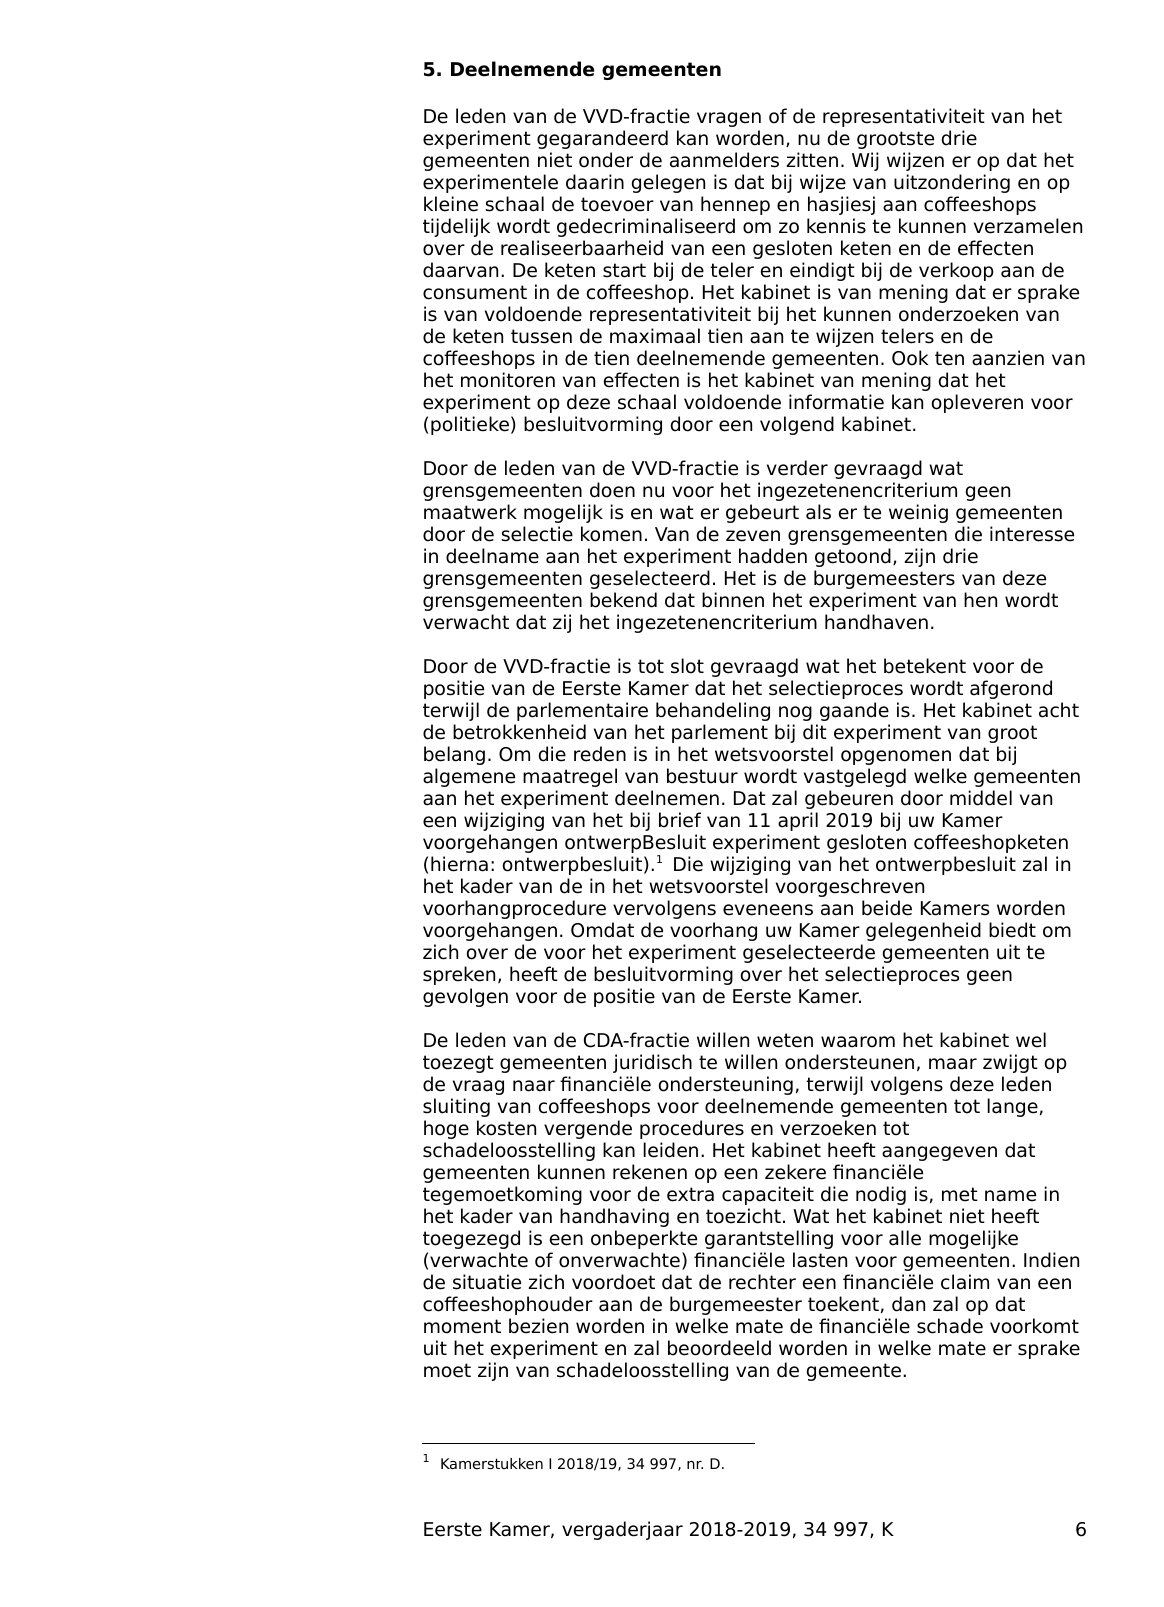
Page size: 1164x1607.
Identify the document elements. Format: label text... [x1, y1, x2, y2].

subtitle 5. Deelnemende gemeenten [422, 59, 1087, 81]
text De leden van de CDA-fractie willen weten waarom het kabinet wel toezegt gemeenten juridisch te willen ondersteunen, maar zwijgt op de vraag naar financiële ondersteuning, terwijl volgens deze leden sluiting van coffeeshops voor deelnemende gemeenten tot lange, hoge kosten vergende procedures en verzoeken tot schadeloosstelling kan leiden. Het kabinet heeft aangegeven dat gemeenten kunnen rekenen op een zekere financiële tegemoetkoming voor de extra capaciteit die nodig is, met name in het kader van handhaving en toezicht. Wat het kabinet niet heeft toegezegd is een onbeperkte garantstelling voor alle mogelijke (verwachte of onverwachte) financiële lasten voor gemeenten. Indien de situatie zich voordoet dat de rechter een financiële claim van een coffeeshophouder aan de burgemeester toekent, dan zal op dat moment bezien worden in welke mate de financiële schade voorkomt uit het experiment en zal beoordeeld worden in welke mate er sprake moet zijn van schadeloosstelling van de gemeente. [422, 1030, 1087, 1381]
text Door de leden van de VVD-fractie is verder gevraagd wat grensgemeenten doen nu voor het ingezetenencriterium geen maatwerk mogelijk is en wat er gebeurt als er te weinig gemeenten door de selectie komen. Van de zeven grensgemeenten die interesse in deelname aan het experiment hadden getoond, zijn drie grensgemeenten geselecteerd. Het is de burgemeesters van deze grensgemeenten bekend dat binnen het experiment van hen wordt verwacht dat zij het ingezetenencriterium handhaven. [422, 458, 1087, 634]
text Door de VVD-fractie is tot slot gevraagd wat het betekent voor de positie van de Eerste Kamer dat het selectieproces wordt afgerond terwijl de parlementaire behandeling nog gaande is. Het kabinet acht de betrokkenheid van het parlement bij dit experiment van groot belang. Om die reden is in het wetsvoorstel opgenomen dat bij algemene maatregel van bestuur wordt vastgelegd welke gemeenten aan het experiment deelnemen. Dat zal gebeuren door middel van een wijziging van het bij brief van 11 april 2019 bij uw Kamer voorgehangen ontwerpBesluit experiment gesloten coffeeshopketen (hierna: ontwerpbesluit). Die wijziging van het ontwerpbesluit zal in het kader van de in het wetsvoorstel voorgeschreven voorhangprocedure vervolgens eveneens aan beide Kamers worden voorgehangen. Omdat de voorhang uw Kamer gelegenheid biedt om zich over de voor het experiment geselecteerde gemeenten uit te spreken, heeft de besluitvorming over het selectieproces geen gevolgen voor de positie van de Eerste Kamer. [422, 656, 1087, 1008]
text Kamerstukken I 2018/19, 34 997, nr. D. [422, 1452, 1087, 1474]
text De leden van de VVD-fractie vragen of de representativiteit van het experiment gegarandeerd kan worden, nu de grootste drie gemeenten niet onder de aanmelders zitten. Wij wijzen er op dat het experimentele daarin gelegen is dat bij wijze van uitzondering en op kleine schaal de toevoer van hennep en hasjiesj aan coffeeshops tijdelijk wordt gedecriminaliseerd om zo kennis te kunnen verzamelen over de realiseerbaarheid van een gesloten keten en de effecten daarvan. De keten start bij de teler en eindigt bij de verkoop aan de consument in de coffeeshop. Het kabinet is van mening dat er sprake is van voldoende representativiteit bij het kunnen onderzoeken van de keten tussen de maximaal tien aan te wijzen telers en de coffeeshops in de tien deelnemende gemeenten. Ook ten aanzien van het monitoren van effecten is het kabinet van mening dat het experiment op deze schaal voldoende informatie kan opleveren voor (politieke) besluitvorming door een volgend kabinet. [422, 106, 1087, 436]
